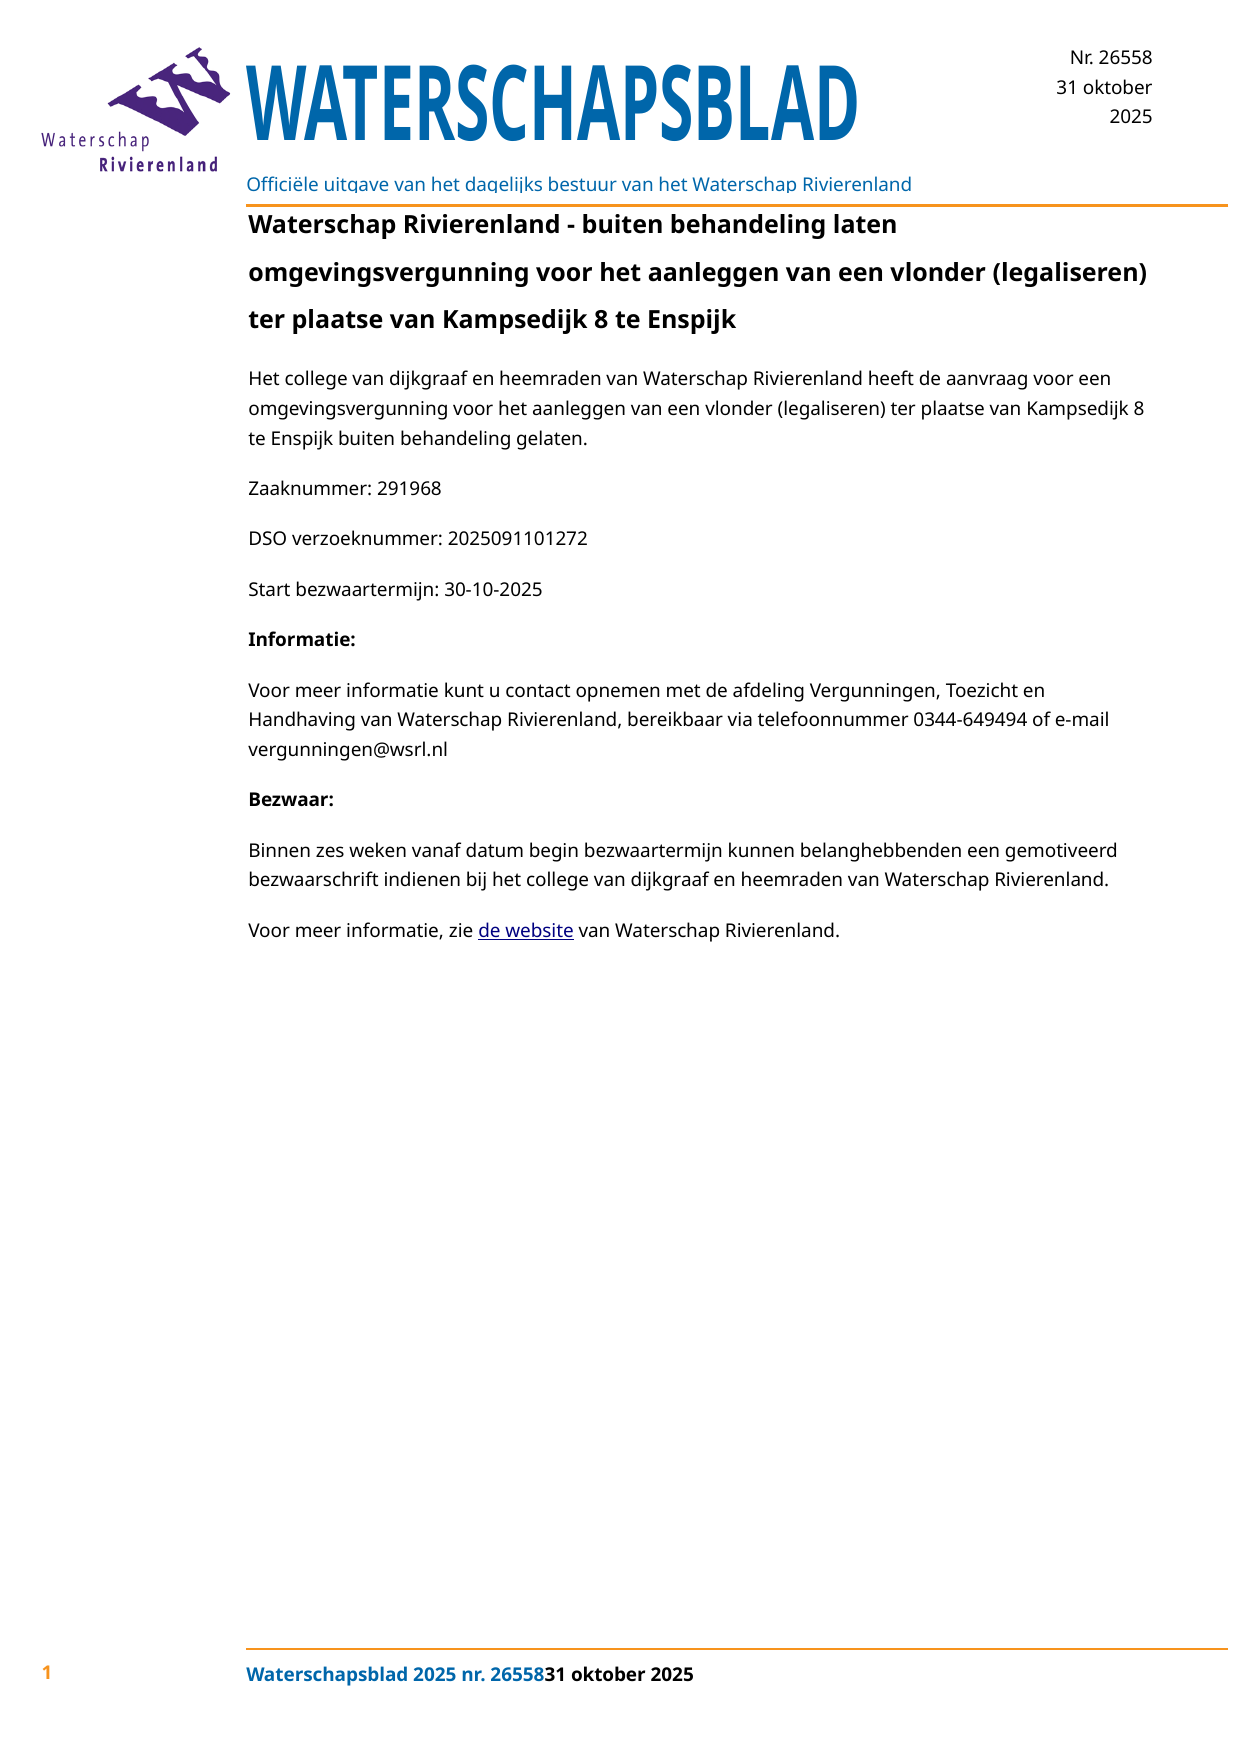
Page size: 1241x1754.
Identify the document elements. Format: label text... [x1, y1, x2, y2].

text Start bezwaartermijn: 30-10-2025 [248, 576, 1152, 602]
text DSO verzoeknummer: 2025091101272 [248, 526, 1152, 551]
text Waterschap Rivierenland - buiten behandeling laten omgevingsvergunning voor het aanleggen van een vlonder (legaliseren) ter plaatse van Kampsedijk 8 te Enspijk [248, 207, 1152, 336]
picture [41, 47, 231, 172]
text Informatie: [248, 626, 1152, 652]
text Zaaknummer: 291968 [248, 475, 1152, 501]
text Voor meer informatie, zie de website van Waterschap Rivierenland. [248, 917, 1152, 942]
text Binnen zes weken vanaf datum begin bezwaartermijn kunnen belanghebbenden een gemotiveerd bezwaarschrift indienen bij het college van dijkgraaf en heemraden van Waterschap Rivierenland. [248, 837, 1152, 892]
text Voor meer informatie kunt u contact opnemen met de afdeling Vergunningen, Toezicht en Handhaving van Waterschap Rivierenland, bereikbaar via telefoonnummer 0344-649494 of e-mail vergunningen@wsrl.nl [248, 677, 1152, 762]
text Bezwaar: [248, 786, 1152, 812]
text Het college van dijkgraaf en heemraden van Waterschap Rivierenland heeft de aanvraag voor een omgevingsvergunning voor het aanleggen van een vlonder (legaliseren) ter plaatse van Kampsedijk 8 te Enspijk buiten behandeling gelaten. [248, 366, 1152, 450]
